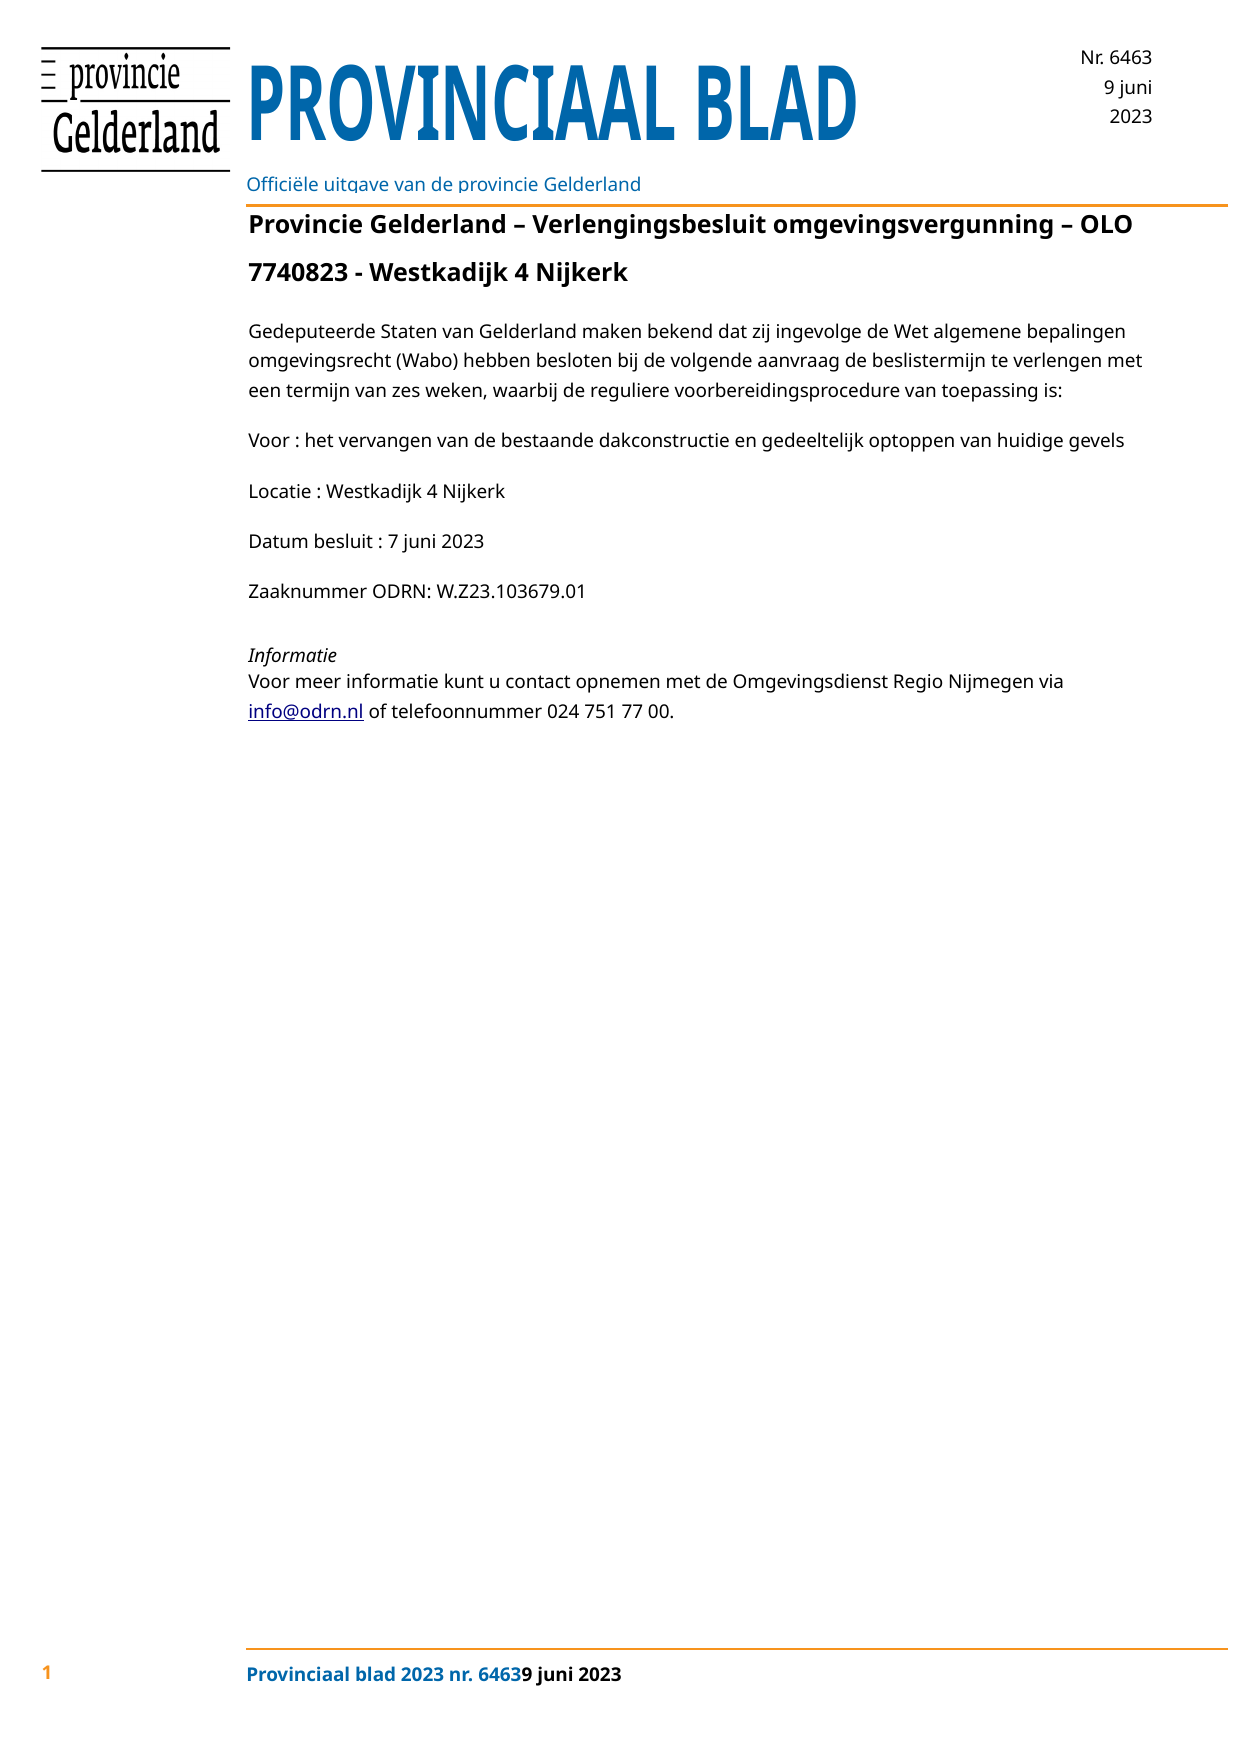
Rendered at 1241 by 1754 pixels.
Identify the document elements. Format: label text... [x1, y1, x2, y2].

text Zaaknummer ODRN: W.Z23.103679.01 [248, 579, 1152, 604]
text Voor : het vervangen van de bestaande dakconstructie en gedeeltelijk optoppen van huidige gevels [248, 427, 1152, 453]
text Voor meer informatie kunt u contact opnemen met de Omgevingsdienst Regio Nijmegen via info@odrn.nl of telefoonnummer 024 751 77 00. [248, 668, 1152, 724]
text Datum besluit : 7 juni 2023 [248, 528, 1152, 554]
text Locatie : Westkadijk 4 Nijkerk [248, 478, 1152, 504]
text Provincie Gelderland – Verlengingsbesluit omgevingsvergunning – OLO 7740823 - Westkadijk 4 Nijkerk [248, 207, 1152, 288]
picture [41, 47, 231, 172]
text Informatie [248, 643, 1152, 668]
text Gedeputeerde Staten van Gelderland maken bekend dat zij ingevolge de Wet algemene bepalingen omgevingsrecht (Wabo) hebben besloten bij de volgende aanvraag de beslistermijn te verlengen met een termijn van zes weken, waarbij de reguliere voorbereidingsprocedure van toepassing is: [248, 318, 1152, 403]
